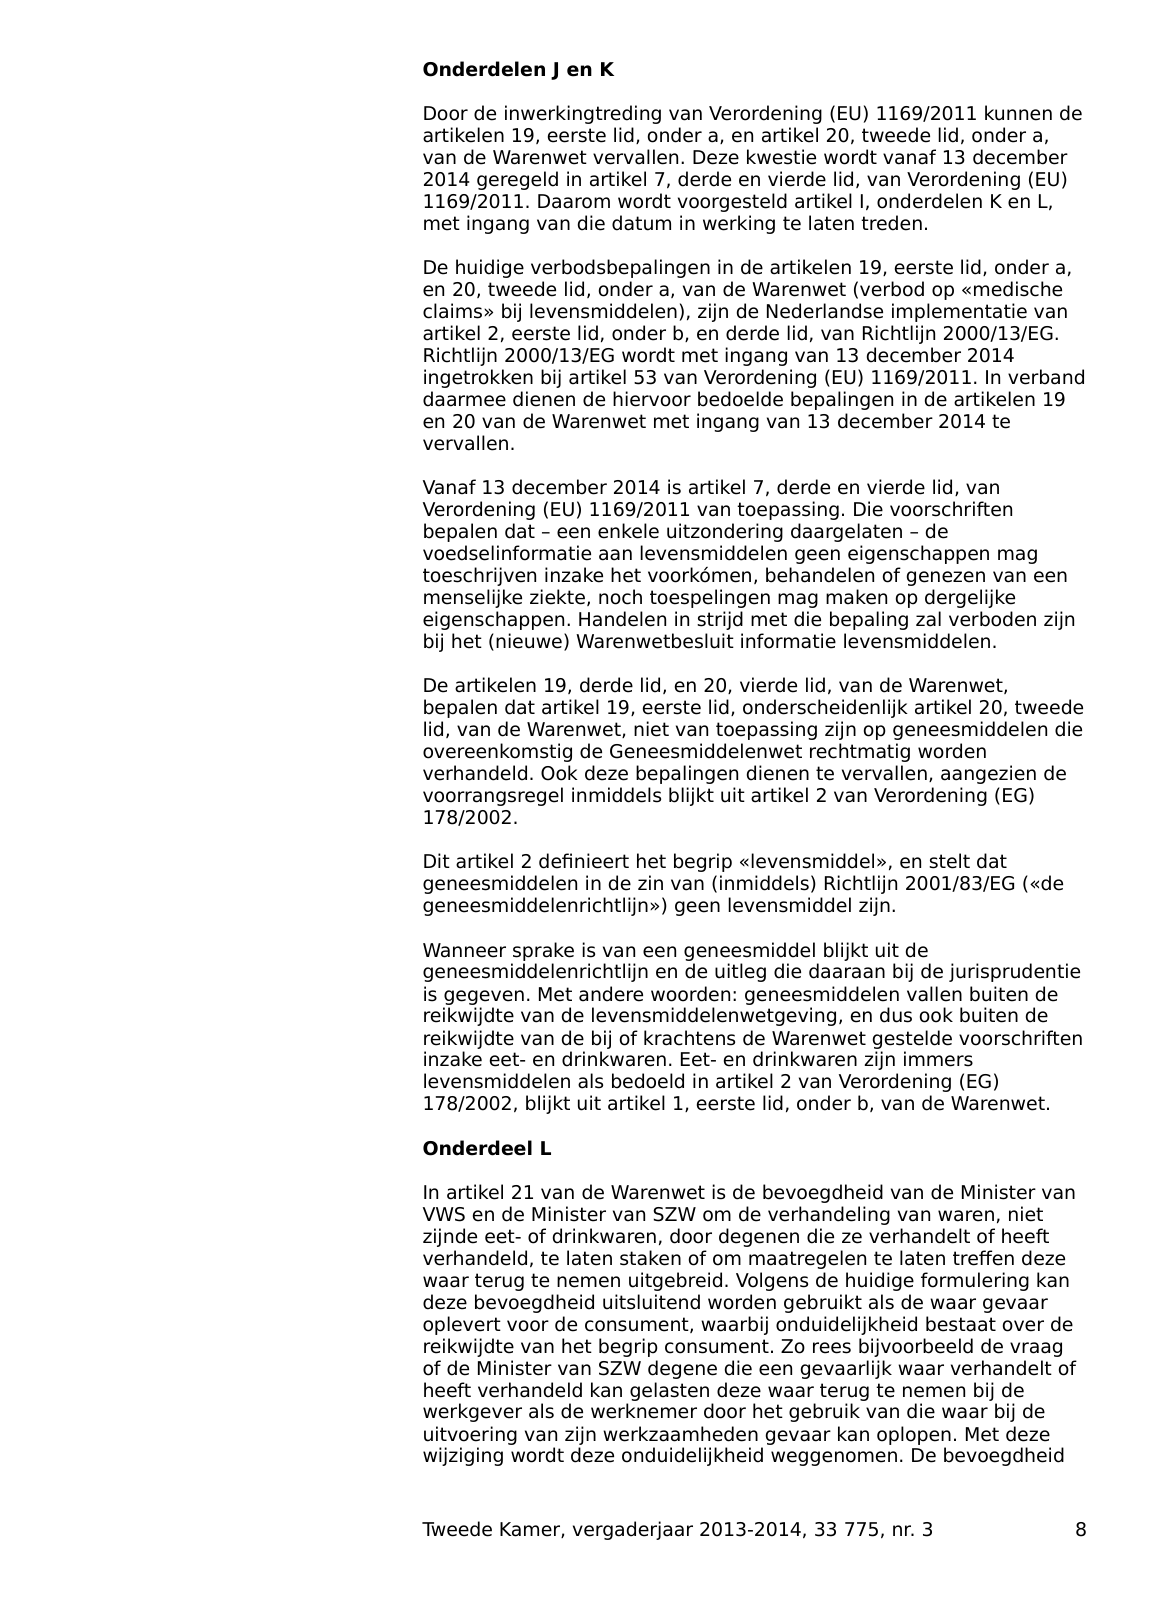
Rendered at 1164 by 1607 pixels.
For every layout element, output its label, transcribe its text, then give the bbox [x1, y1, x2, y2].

text Wanneer sprake is van een geneesmiddel blijkt uit de geneesmiddelenrichtlijn en de uitleg die daaraan bij de jurisprudentie is gegeven. Met andere woorden: geneesmiddelen vallen buiten de reikwijdte van de levensmiddelenwetgeving, en dus ook buiten de reikwijdte van de bij of krachtens de Warenwet gestelde voorschriften inzake eet- en drinkwaren. Eet- en drinkwaren zijn immers levensmiddelen als bedoeld in artikel 2 van Verordening (EG) 178/2002, blijkt uit artikel 1, eerste lid, onder b, van de Warenwet. [422, 939, 1087, 1115]
text De huidige verbodsbepalingen in de artikelen 19, eerste lid, onder a, en 20, tweede lid, onder a, van de Warenwet (verbod op «medische claims» bij levensmiddelen), zijn de Nederlandse implementatie van artikel 2, eerste lid, onder b, en derde lid, van Richtlijn 2000/13/EG. Richtlijn 2000/13/EG wordt met ingang van 13 december 2014 ingetrokken bij artikel 53 van Verordening (EU) 1169/2011. In verband daarmee dienen de hiervoor bedoelde bepalingen in de artikelen 19 en 20 van de Warenwet met ingang van 13 december 2014 te vervallen. [422, 257, 1087, 455]
text De artikelen 19, derde lid, en 20, vierde lid, van de Warenwet, bepalen dat artikel 19, eerste lid, onderscheidenlijk artikel 20, tweede lid, van de Warenwet, niet van toepassing zijn op geneesmiddelen die overeenkomstig de Geneesmiddelenwet rechtmatig worden verhandeld. Ook deze bepalingen dienen te vervallen, aangezien de voorrangsregel inmiddels blijkt uit artikel 2 van Verordening (EG) 178/2002. [422, 675, 1087, 829]
text Door de inwerkingtreding van Verordening (EU) 1169/2011 kunnen de artikelen 19, eerste lid, onder a, en artikel 20, tweede lid, onder a, van de Warenwet vervallen. Deze kwestie wordt vanaf 13 december 2014 geregeld in artikel 7, derde en vierde lid, van Verordening (EU) 1169/2011. Daarom wordt voorgesteld artikel I, onderdelen K en L, met ingang van die datum in werking te laten treden. [422, 103, 1087, 235]
text Dit artikel 2 definieert het begrip «levensmiddel», en stelt dat geneesmiddelen in de zin van (inmiddels) Richtlijn 2001/83/EG («de geneesmiddelenrichtlijn») geen levensmiddel zijn. [422, 851, 1087, 917]
subtitle Onderdelen J en K [422, 59, 1087, 81]
text In artikel 21 van de Warenwet is de bevoegdheid van de Minister van VWS en de Minister van SZW om de verhandeling van waren, niet zijnde eet- of drinkwaren, door degenen die ze verhandelt of heeft verhandeld, te laten staken of om maatregelen te laten treffen deze waar terug te nemen uitgebreid. Volgens de huidige formulering kan deze bevoegdheid uitsluitend worden gebruikt als de waar gevaar oplevert voor de consument, waarbij onduidelijkheid bestaat over de reikwijdte van het begrip consument. Zo rees bijvoorbeeld de vraag of de Minister van SZW degene die een gevaarlijk waar verhandelt of heeft verhandeld kan gelasten deze waar terug te nemen bij de werkgever als de werknemer door het gebruik van die waar bij de uitvoering van zijn werkzaamheden gevaar kan oplopen. Met deze wijziging wordt deze onduidelijkheid weggenomen. De bevoegdheid [422, 1182, 1087, 1467]
text Vanaf 13 december 2014 is artikel 7, derde en vierde lid, van Verordening (EU) 1169/2011 van toepassing. Die voorschriften bepalen dat – een enkele uitzondering daargelaten – de voedselinformatie aan levensmiddelen geen eigenschappen mag toeschrijven inzake het voorkómen, behandelen of genezen van een menselijke ziekte, noch toespelingen mag maken op dergelijke eigenschappen. Handelen in strijd met die bepaling zal verboden zijn bij het (nieuwe) Warenwetbesluit informatie levensmiddelen. [422, 477, 1087, 653]
subtitle Onderdeel L [422, 1137, 1087, 1159]
